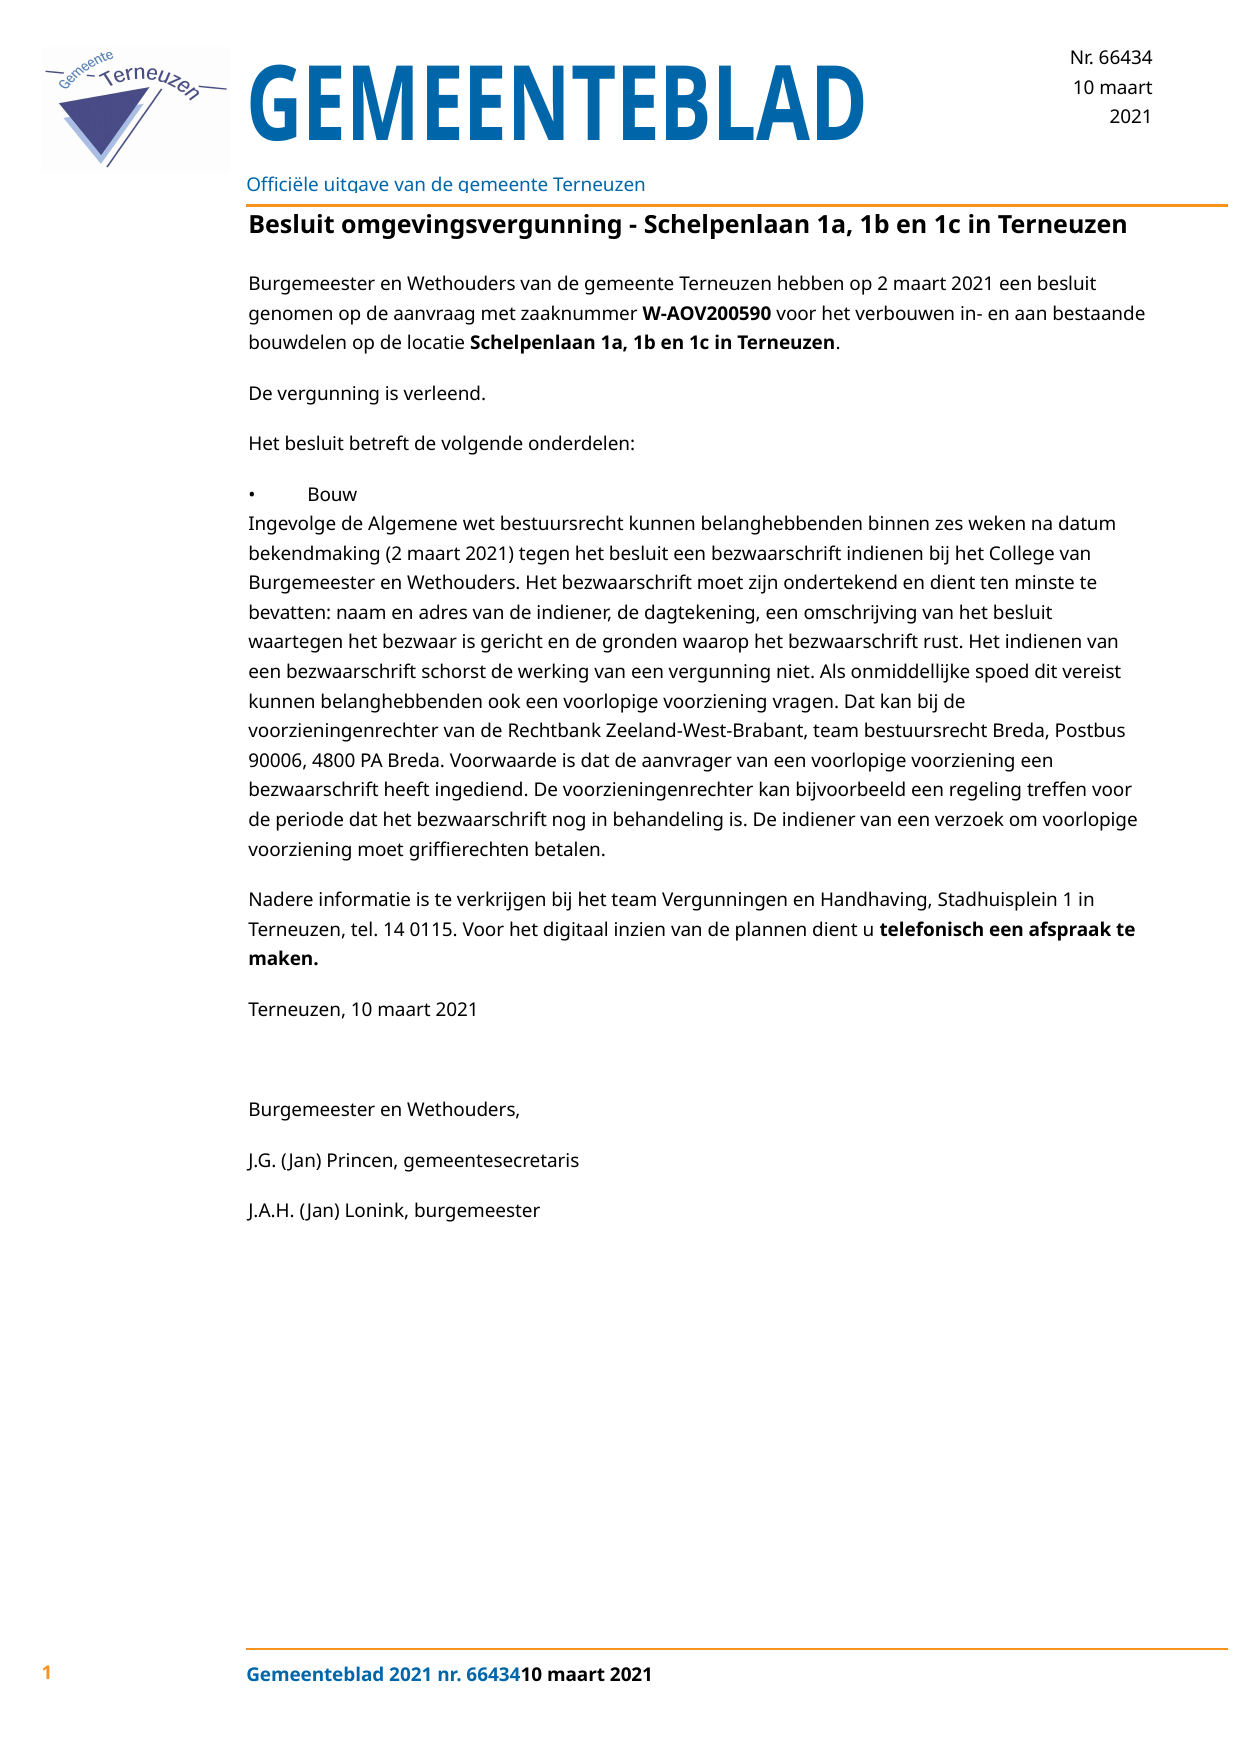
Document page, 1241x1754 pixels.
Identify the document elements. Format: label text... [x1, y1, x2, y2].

text De vergunning is verleend. [248, 380, 1152, 406]
text Nadere informatie is te verkrijgen bij het team Vergunningen en Handhaving, Stadhuisplein 1 in Terneuzen, tel. 14 0115. Voor het digitaal inzien van de plannen dient u telefonisch een afspraak te maken. [248, 886, 1152, 971]
text J.A.H. (Jan) Lonink, burgemeester [248, 1197, 1152, 1223]
text Terneuzen, 10 maart 2021 [248, 996, 1152, 1021]
text Het besluit betreft de volgende onderdelen: [248, 430, 1152, 456]
text Besluit omgevingsvergunning - Schelpenlaan 1a, 1b en 1c in Terneuzen [248, 207, 1152, 241]
picture [41, 47, 231, 172]
text Ingevolge de Algemene wet bestuursrecht kunnen belanghebbenden binnen zes weken na datum bekendmaking (2 maart 2021) tegen het besluit een bezwaarschrift indienen bij het College van Burgemeester en Wethouders. Het bezwaarschrift moet zijn ondertekend en dient ten minste te bevatten: naam en adres van de indiener, de dagtekening, een omschrijving van het besluit waartegen het bezwaar is gericht en de gronden waarop het bezwaarschrift rust. Het indienen van een bezwaarschrift schorst de werking van een vergunning niet. Als onmiddellijke spoed dit vereist kunnen belanghebbenden ook een voorlopige voorziening vragen. Dat kan bij de voorzieningenrechter van de Rechtbank Zeeland-West-Brabant, team bestuursrecht Breda, Postbus 90006, 4800 PA Breda. Voorwaarde is dat de aanvrager van een voorlopige voorziening een bezwaarschrift heeft ingediend. De voorzieningenrechter kan bijvoorbeeld een regeling treffen voor de periode dat het bezwaarschrift nog in behandeling is. De indiener van een verzoek om voorlopige voorziening moet griffierechten betalen. [248, 510, 1152, 861]
text Burgemeester en Wethouders, [248, 1097, 1152, 1122]
list Bouw [248, 481, 1152, 506]
text J.G. (Jan) Princen, gemeentesecretaris [248, 1147, 1152, 1173]
text Burgemeester en Wethouders van de gemeente Terneuzen hebben op 2 maart 2021 een besluit genomen op de aanvraag met zaaknummer W-AOV200590 voor het verbouwen in- en aan bestaande bouwdelen op de locatie Schelpenlaan 1a, 1b en 1c in Terneuzen. [248, 270, 1152, 355]
